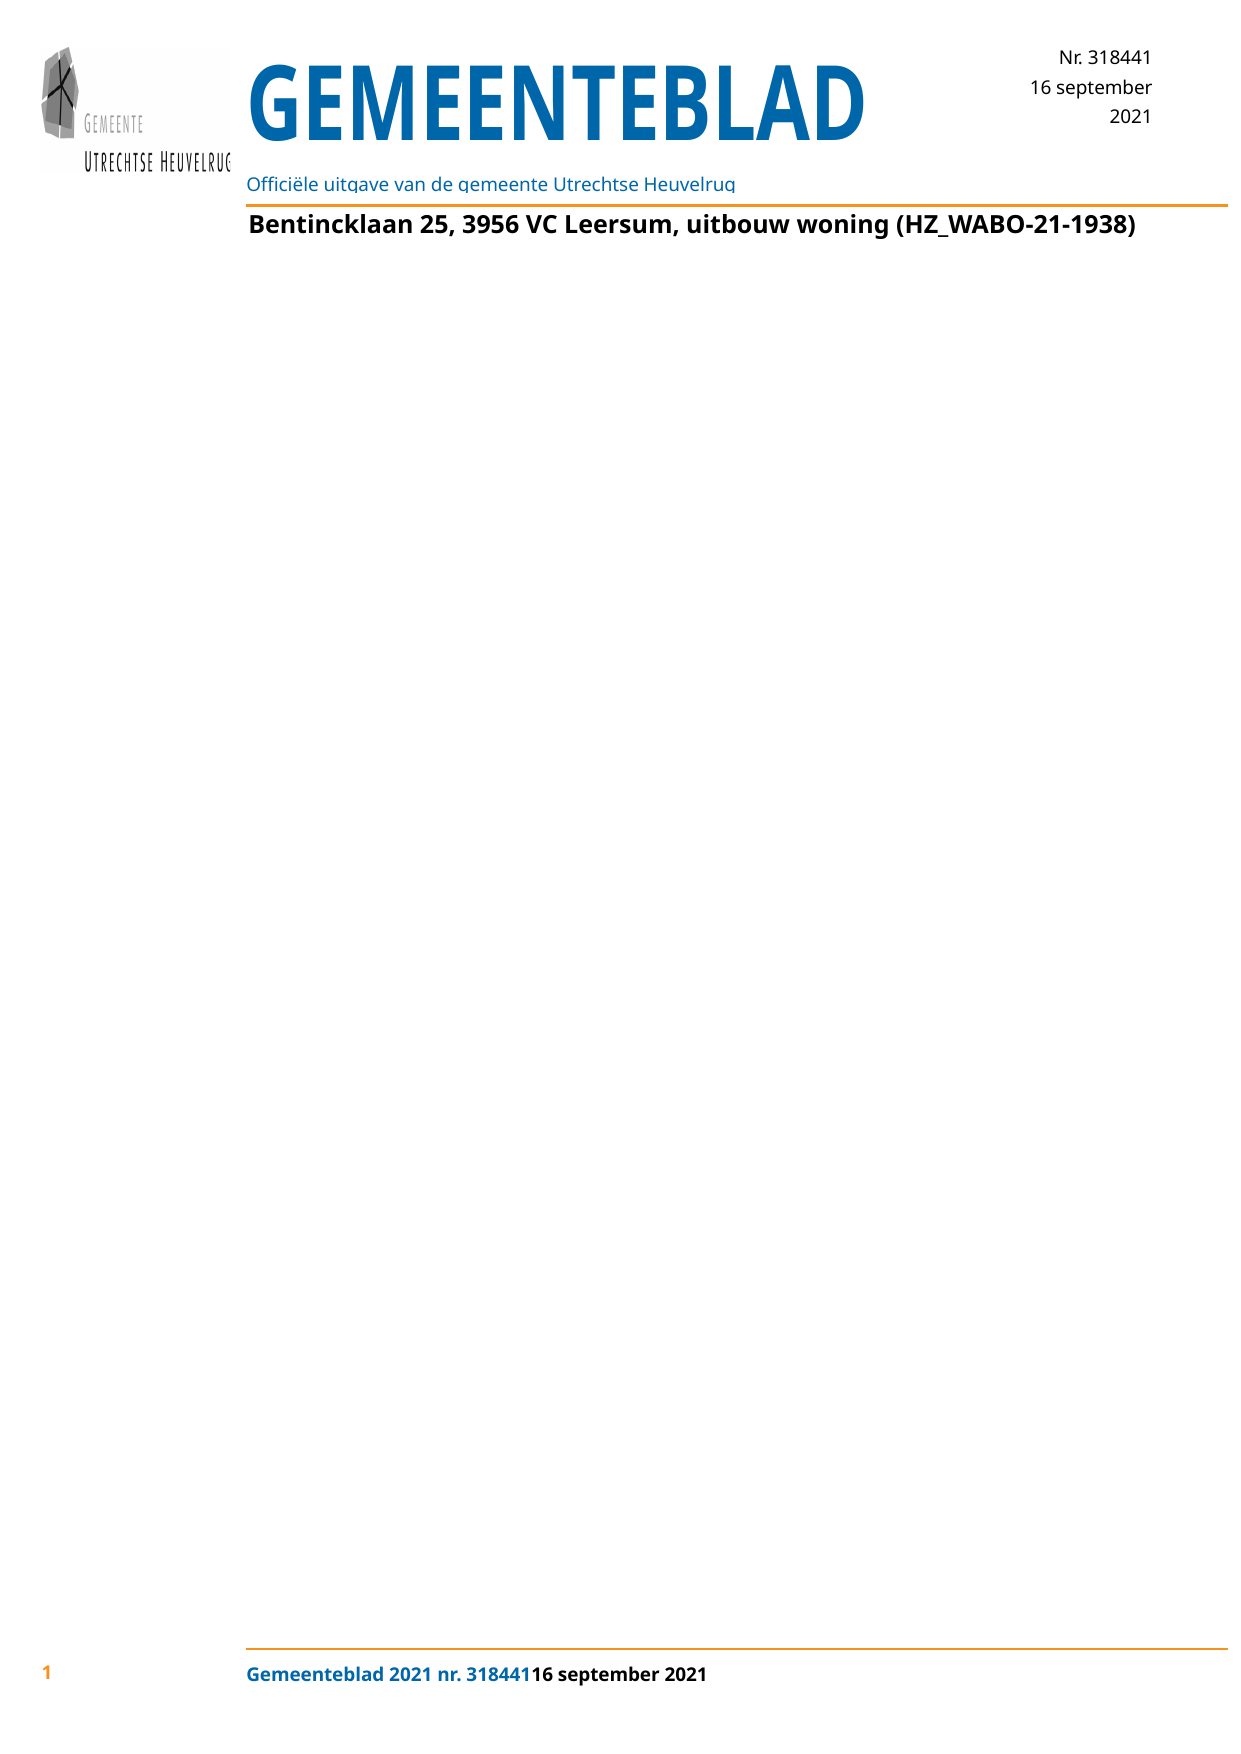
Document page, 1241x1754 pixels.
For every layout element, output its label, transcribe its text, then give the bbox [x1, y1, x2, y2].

picture [41, 47, 231, 172]
text Bentincklaan 25, 3956 VC Leersum, uitbouw woning (HZ_WABO-21-1938) [248, 207, 1152, 241]
